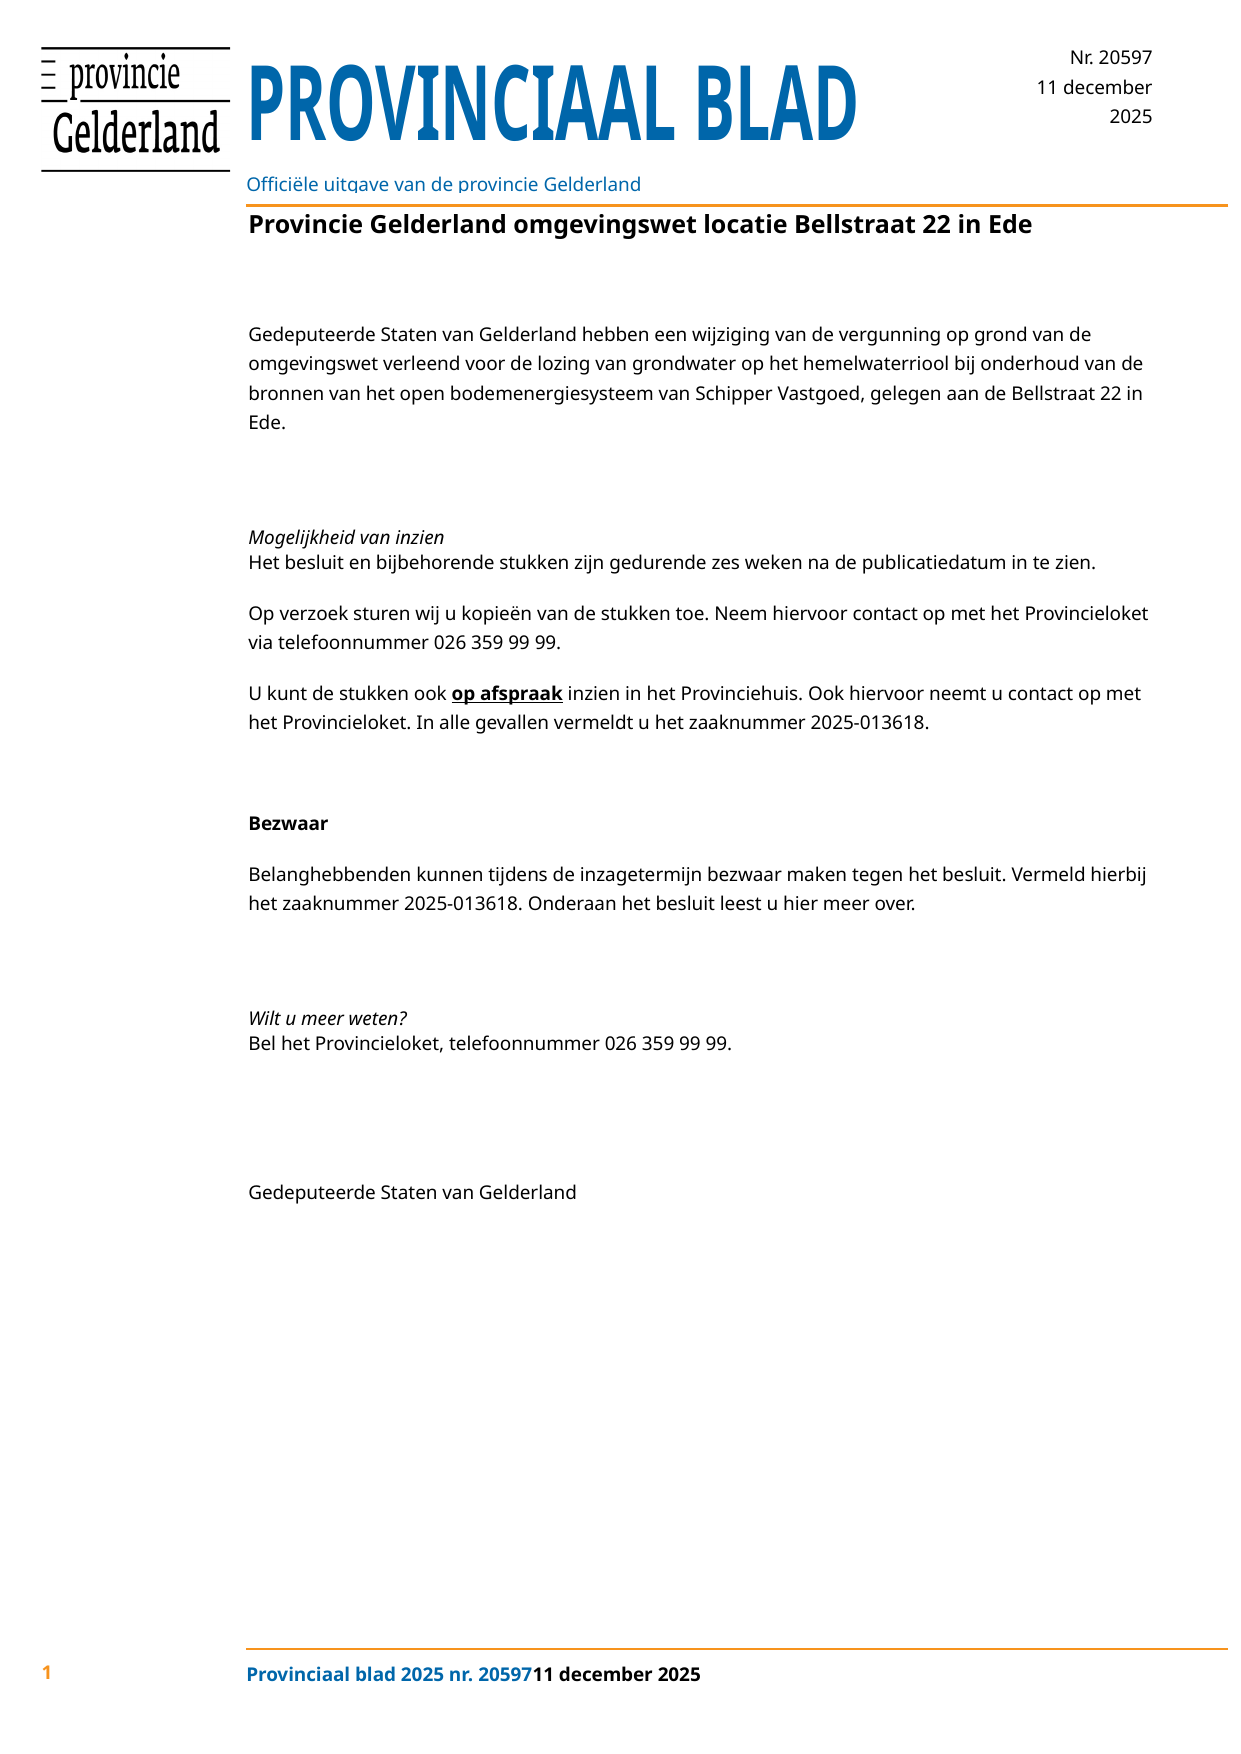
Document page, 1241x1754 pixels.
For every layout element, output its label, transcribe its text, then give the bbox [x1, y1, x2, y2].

text Het besluit en bijbehorende stukken zijn gedurende zes weken na de publicatiedatum in te zien. [248, 549, 1152, 575]
text Gedeputeerde Staten van Gelderland [248, 1179, 1152, 1205]
text Mogelijkheid van inzien [248, 524, 1152, 549]
text Wilt u meer weten? [248, 1005, 1152, 1031]
text Belanghebbenden kunnen tijdens de inzagetermijn bezwaar maken tegen het besluit. Vermeld hierbij het zaaknummer 2025-013618. Onderaan het besluit leest u hier meer over. [248, 861, 1152, 916]
picture [41, 47, 231, 172]
text Op verzoek sturen wij u kopieën van de stukken toe. Neem hiervoor contact op met het Provincieloket via telefoonnummer 026 359 99 99. [248, 600, 1152, 655]
text Bezwaar [248, 810, 1152, 836]
text U kunt de stukken ook op afspraak inzien in het Provinciehuis. Ook hiervoor neemt u contact op met het Provincieloket. In alle gevallen vermeldt u het zaaknummer 2025-013618. [248, 680, 1152, 735]
text Bel het Provincieloket, telefoonnummer 026 359 99 99. [248, 1031, 1152, 1056]
text Gedeputeerde Staten van Gelderland hebben een wijziging van de vergunning op grond van de omgevingswet verleend voor de lozing van grondwater op het hemelwaterriool bij onderhoud van de bronnen van het open bodemenergiesysteem van Schipper Vastgoed, gelegen aan de Bellstraat 22 in Ede. [248, 321, 1152, 435]
text Provincie Gelderland omgevingswet locatie Bellstraat 22 in Ede [248, 207, 1152, 241]
